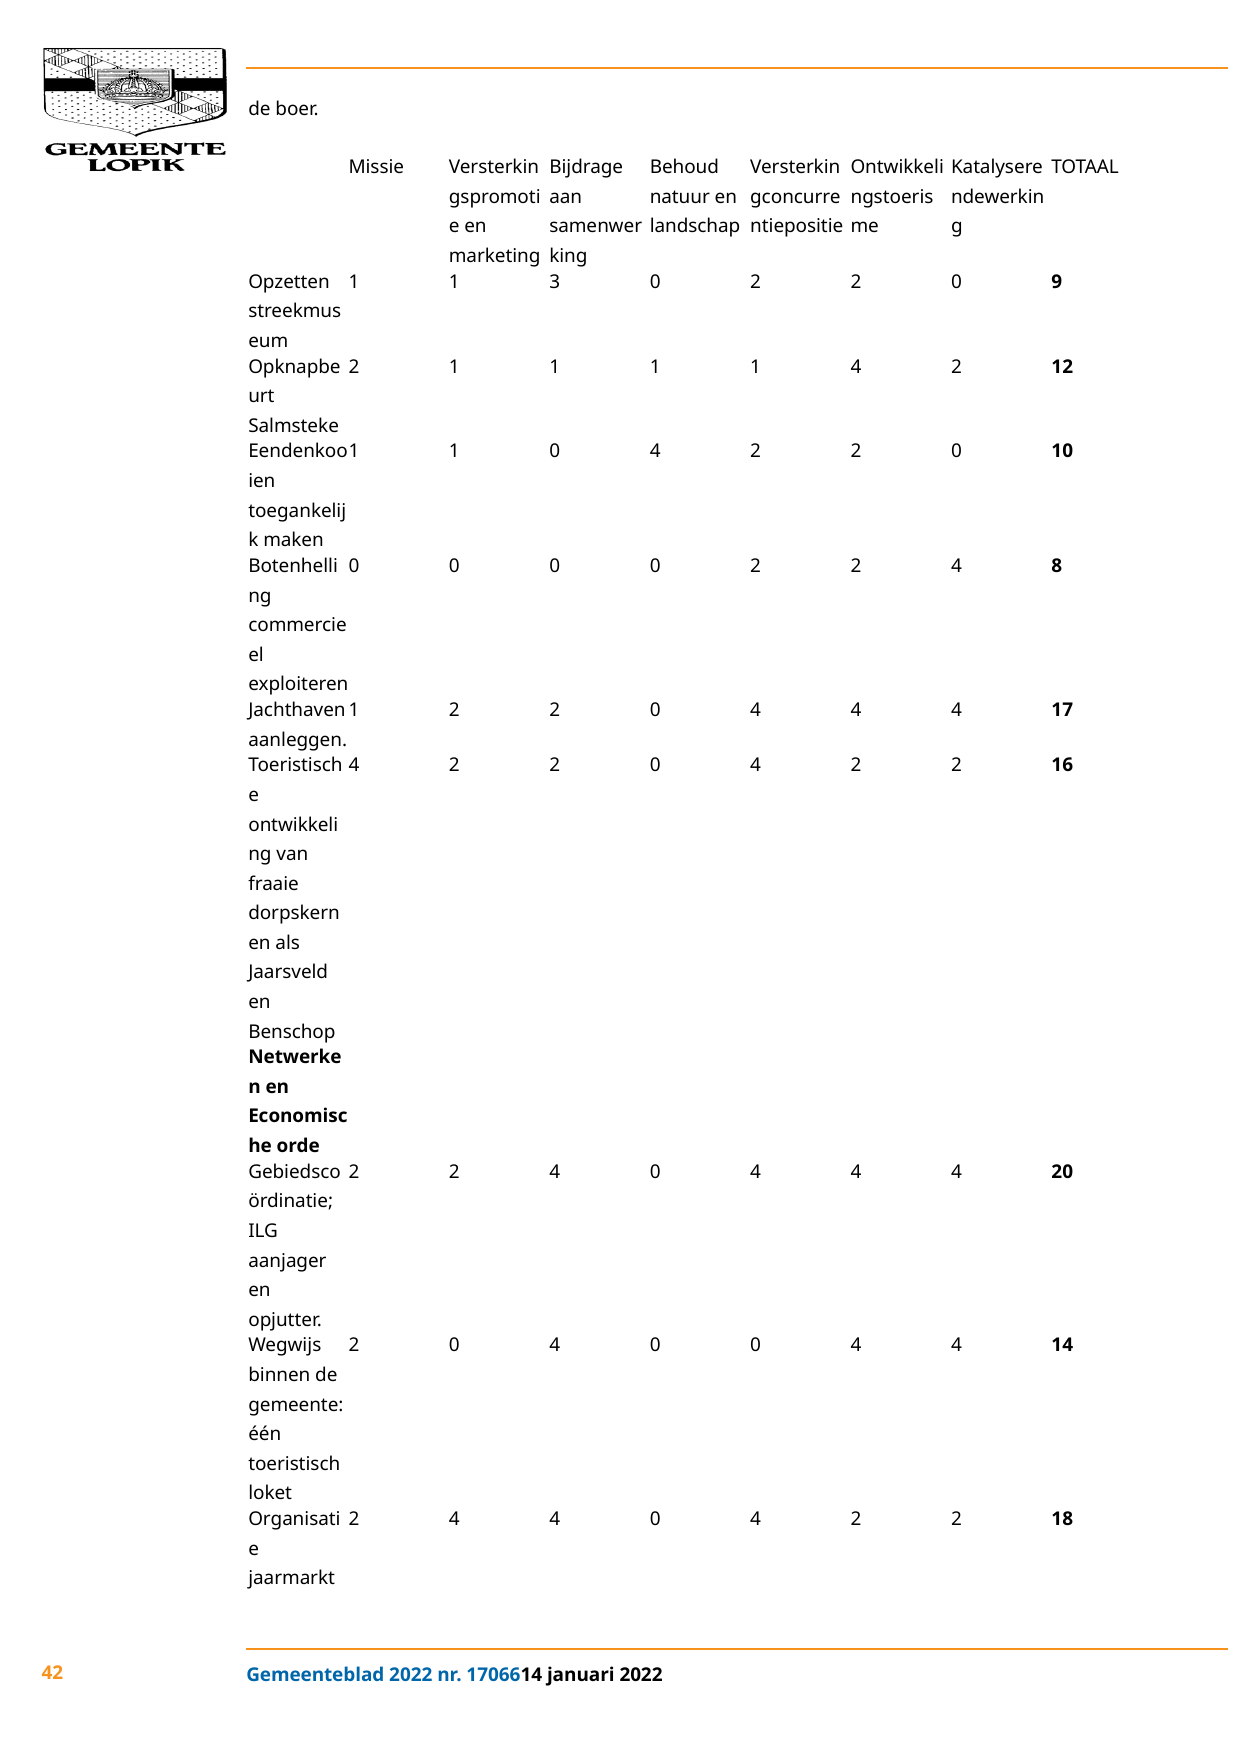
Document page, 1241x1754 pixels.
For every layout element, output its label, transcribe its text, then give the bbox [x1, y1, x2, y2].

table_cell Opknapbeurt Salmsteke [248, 353, 348, 438]
table_cell Organisatie jaarmarkt [248, 1505, 348, 1590]
table_cell 2 [348, 1158, 449, 1332]
table_cell 4 [951, 1332, 1051, 1505]
table_cell 4 [750, 696, 850, 752]
table_cell 18 [1051, 1505, 1152, 1590]
picture [41, 47, 231, 172]
table_cell 4 [750, 1505, 850, 1590]
table_cell Gebiedscoördinatie; ILG aanjager en opjutter. [248, 1158, 348, 1332]
table_cell 4 [951, 1158, 1051, 1332]
table_cell 4 [850, 696, 951, 752]
table_cell 0 [951, 268, 1051, 353]
table_cell 0 [650, 1158, 750, 1332]
table_cell 2 [750, 438, 850, 552]
table_cell 1 [348, 438, 449, 552]
table_cell Toeristische ontwikkeling van fraaie dorpskernen als Jaarsveld en Benschop [248, 752, 348, 1043]
table_cell 4 [850, 353, 951, 438]
table_cell 1 [750, 353, 850, 438]
table_cell 9 [1051, 268, 1152, 353]
table_cell 0 [951, 438, 1051, 552]
table_cell [449, 95, 549, 121]
table_cell [549, 1044, 649, 1158]
table_cell 10 [1051, 438, 1152, 552]
table_cell [549, 95, 649, 121]
table_cell [850, 1044, 951, 1158]
table_cell 1 [449, 438, 549, 552]
table_cell 0 [449, 1332, 549, 1505]
table_cell Eendenkooien toegankelijk maken [248, 438, 348, 552]
table_cell de boer. [248, 95, 348, 121]
table_cell 2 [348, 1505, 449, 1590]
table_cell [850, 95, 951, 121]
table_cell 4 [850, 1158, 951, 1332]
table_cell Netwerken en Economische orde [248, 1044, 348, 1158]
table_cell 4 [549, 1505, 649, 1590]
table_cell 8 [1051, 552, 1152, 696]
table_header Katalyserendewerking [951, 154, 1051, 268]
table_cell 0 [650, 1332, 750, 1505]
table_cell 1 [650, 353, 750, 438]
table_header Ontwikkelingstoerisme [850, 154, 951, 268]
table_header Behoud natuur en landschap [650, 154, 750, 268]
table_cell 2 [549, 752, 649, 1043]
table_cell 2 [850, 438, 951, 552]
table_cell Wegwijs binnen de gemeente: één toeristisch loket [248, 1332, 348, 1505]
table_cell 0 [750, 1332, 850, 1505]
table_cell 4 [449, 1505, 549, 1590]
table_cell 2 [449, 696, 549, 752]
table_cell 2 [951, 1505, 1051, 1590]
table_cell 1 [449, 353, 549, 438]
table_cell 2 [549, 696, 649, 752]
table_cell 3 [549, 268, 649, 353]
table_cell 4 [951, 552, 1051, 696]
table_cell 1 [348, 696, 449, 752]
table_cell [1051, 1044, 1152, 1158]
table_cell 0 [650, 268, 750, 353]
table_cell 1 [549, 353, 649, 438]
table_cell 2 [750, 552, 850, 696]
table_cell 1 [449, 268, 549, 353]
table_cell 0 [650, 752, 750, 1043]
table_cell 17 [1051, 696, 1152, 752]
table_cell 2 [449, 1158, 549, 1332]
table_cell Botenhelling commercieel exploiteren [248, 552, 348, 696]
table_cell 0 [650, 696, 750, 752]
table_cell [449, 1044, 549, 1158]
table_cell 4 [348, 752, 449, 1043]
table_cell [750, 95, 850, 121]
table_cell 0 [348, 552, 449, 696]
table_cell 4 [951, 696, 1051, 752]
table_cell [1051, 95, 1152, 121]
table_cell [348, 1044, 449, 1158]
table_cell 0 [650, 552, 750, 696]
table_cell 2 [750, 268, 850, 353]
table_cell 2 [951, 752, 1051, 1043]
table_header [248, 154, 348, 268]
table_cell 12 [1051, 353, 1152, 438]
table_header Bijdrage aan samenwerking [549, 154, 649, 268]
table_cell 4 [750, 752, 850, 1043]
table_header Missie [348, 154, 449, 268]
table_cell 4 [750, 1158, 850, 1332]
table_cell 0 [650, 1505, 750, 1590]
table_cell [348, 95, 449, 121]
table_header TOTAAL [1051, 154, 1152, 268]
table_cell 4 [650, 438, 750, 552]
table_cell 4 [850, 1332, 951, 1505]
table_cell 16 [1051, 752, 1152, 1043]
table_cell 0 [549, 438, 649, 552]
table_cell 2 [449, 752, 549, 1043]
table_cell 20 [1051, 1158, 1152, 1332]
table_cell [750, 1044, 850, 1158]
table_cell 2 [951, 353, 1051, 438]
table_cell [951, 95, 1051, 121]
table_cell 14 [1051, 1332, 1152, 1505]
table_cell [650, 95, 750, 121]
table_cell 0 [449, 552, 549, 696]
table_cell 2 [850, 268, 951, 353]
table_cell 2 [348, 353, 449, 438]
table_cell 2 [850, 752, 951, 1043]
table_cell 0 [549, 552, 649, 696]
table_cell 2 [348, 1332, 449, 1505]
table_cell Opzetten streekmuseum [248, 268, 348, 353]
table_cell 2 [850, 1505, 951, 1590]
table_cell 4 [549, 1332, 649, 1505]
table_cell 1 [348, 268, 449, 353]
table_cell 2 [850, 552, 951, 696]
table_header Versterkingconcurrentiepositie [750, 154, 850, 268]
table_header Versterkingspromotie en marketing [449, 154, 549, 268]
table_cell 4 [549, 1158, 649, 1332]
table_cell [650, 1044, 750, 1158]
table_cell Jachthaven aanleggen. [248, 696, 348, 752]
table_cell [951, 1044, 1051, 1158]
